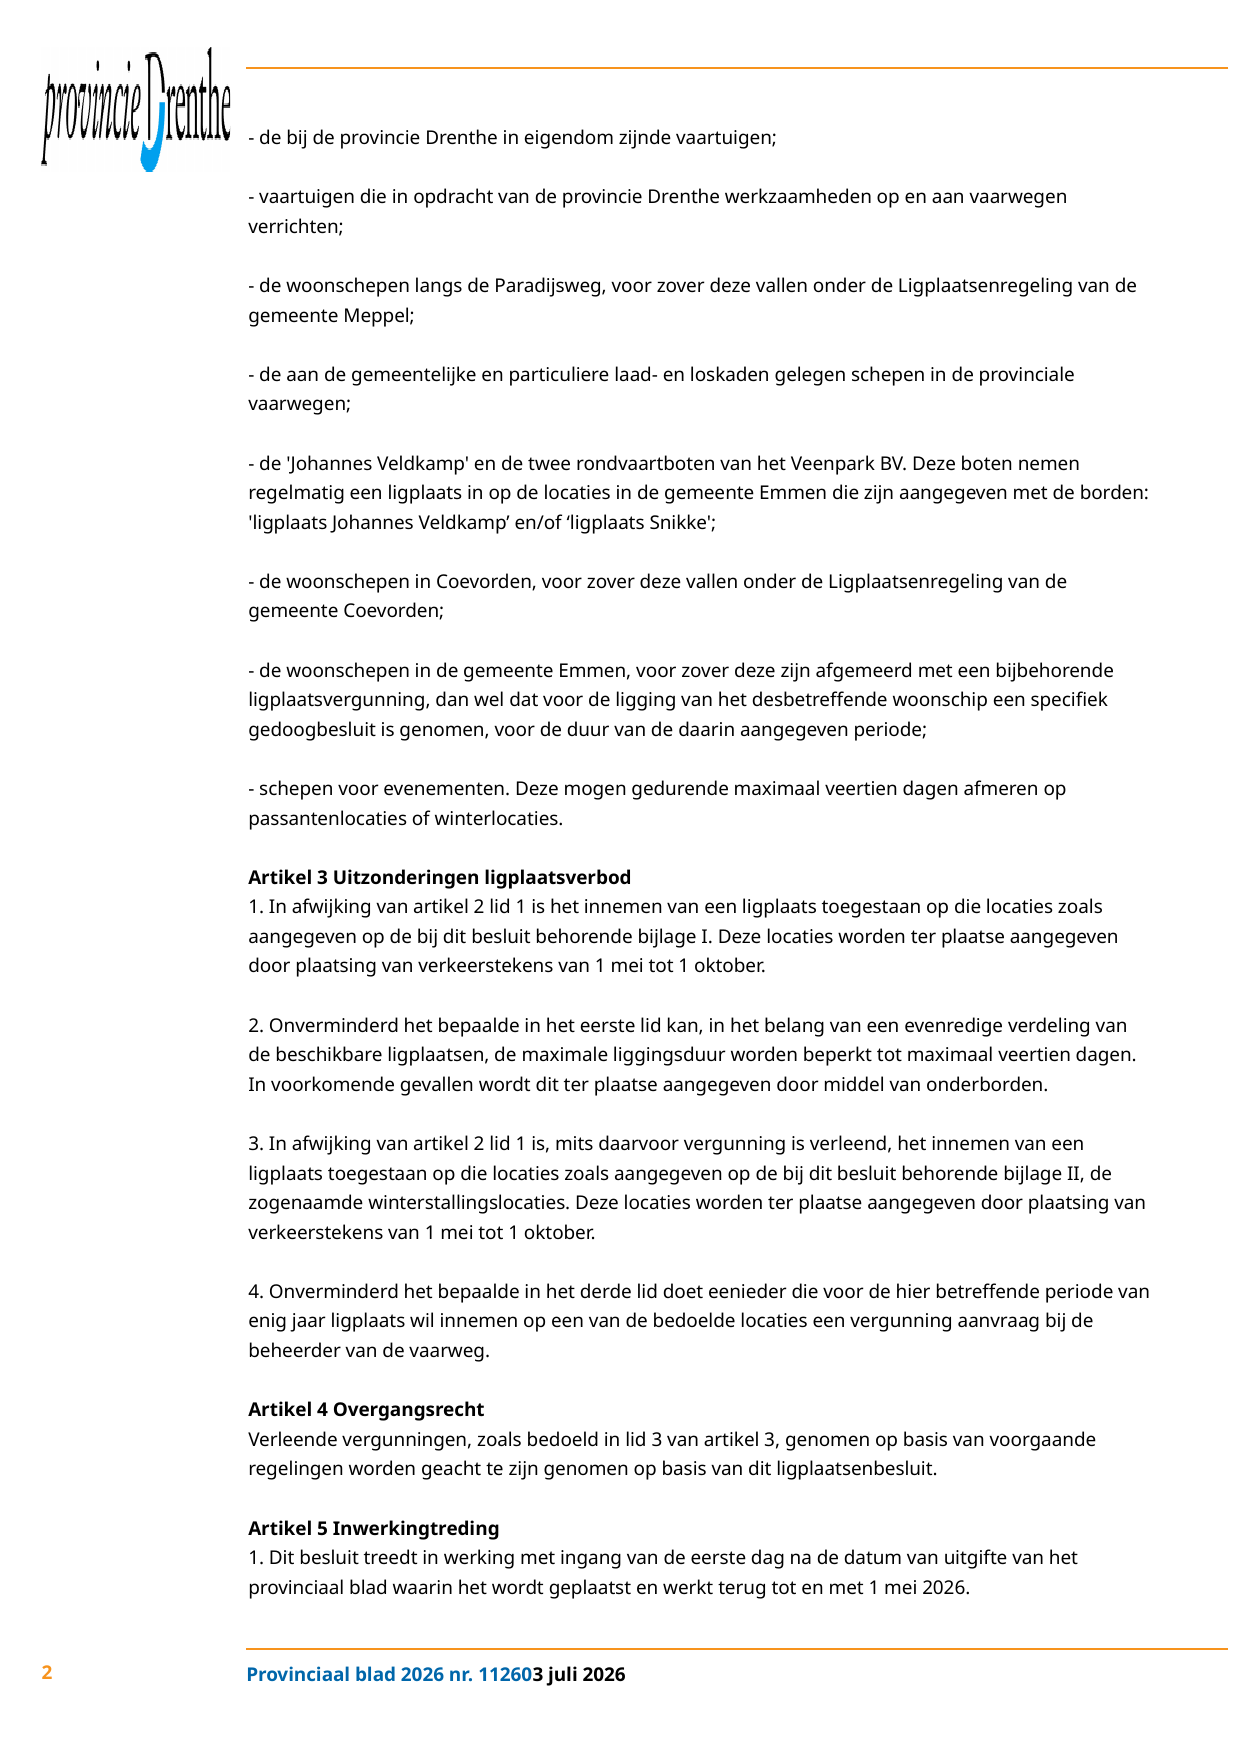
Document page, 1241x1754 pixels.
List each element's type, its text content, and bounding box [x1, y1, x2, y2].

text - de 'Johannes Veldkamp' en de twee rondvaartboten van het Veenpark BV. Deze boten nemen regelmatig een ligplaats in op de locaties in de gemeente Emmen die zijn aangegeven met de borden: 'ligplaats Johannes Veldkamp’ en/of ‘ligplaats Snikke'; [248, 450, 1152, 535]
text 2. Onverminderd het bepaalde in het eerste lid kan, in het belang van een evenredige verdeling van de beschikbare ligplaatsen, de maximale liggingsduur worden beperkt tot maximaal veertien dagen. In voorkomende gevallen wordt dit ter plaatse aangegeven door middel van onderborden. [248, 1012, 1152, 1097]
text - vaartuigen die in opdracht van de provincie Drenthe werkzaamheden op en aan vaarwegen verrichten; [248, 183, 1152, 239]
text - de woonschepen in Coevorden, voor zover deze vallen onder de Ligplaatsenregeling van de gemeente Coevorden; [248, 568, 1152, 623]
text - de aan de gemeentelijke en particuliere laad- en loskaden gelegen schepen in de provinciale vaarwegen; [248, 361, 1152, 416]
text - de bij de provincie Drenthe in eigendom zijnde vaartuigen; [248, 124, 1152, 150]
text 4. Onverminderd het bepaalde in het derde lid doet eenieder die voor de hier betreffende periode van enig jaar ligplaats wil innemen op een van de bedoelde locaties een vergunning aanvraag bij de beheerder van de vaarweg. [248, 1278, 1152, 1363]
text Artikel 5 Inwerkingtreding [248, 1515, 1152, 1541]
text Verleende vergunningen, zoals bedoeld in lid 3 van artikel 3, genomen op basis van voorgaande regelingen worden geacht te zijn genomen op basis van dit ligplaatsenbesluit. [248, 1426, 1152, 1481]
picture [41, 47, 231, 172]
text Artikel 4 Overgangsrecht [248, 1396, 1152, 1422]
text - de woonschepen in de gemeente Emmen, voor zover deze zijn afgemeerd met een bijbehorende ligplaatsvergunning, dan wel dat voor de ligging van het desbetreffende woonschip een specifiek gedoogbesluit is genomen, voor de duur van de daarin aangegeven periode; [248, 657, 1152, 742]
text 1. In afwijking van artikel 2 lid 1 is het innemen van een ligplaats toegestaan op die locaties zoals aangegeven op de bij dit besluit behorende bijlage I. Deze locaties worden ter plaatse aangegeven door plaatsing van verkeerstekens van 1 mei tot 1 oktober. [248, 893, 1152, 978]
text Artikel 3 Uitzonderingen ligplaatsverbod [248, 864, 1152, 890]
text 3. In afwijking van artikel 2 lid 1 is, mits daarvoor vergunning is verleend, het innemen van een ligplaats toegestaan op die locaties zoals aangegeven op de bij dit besluit behorende bijlage II, de zogenaamde winterstallingslocaties. Deze locaties worden ter plaatse aangegeven door plaatsing van verkeerstekens van 1 mei tot 1 oktober. [248, 1130, 1152, 1245]
text - schepen voor evenementen. Deze mogen gedurende maximaal veertien dagen afmeren op passantenlocaties of winterlocaties. [248, 775, 1152, 831]
text 1. Dit besluit treedt in werking met ingang van de eerste dag na de datum van uitgifte van het provinciaal blad waarin het wordt geplaatst en werkt terug tot en met 1 mei 2026. [248, 1544, 1152, 1600]
text - de woonschepen langs de Paradijsweg, voor zover deze vallen onder de Ligplaatsenregeling van de gemeente Meppel; [248, 272, 1152, 328]
